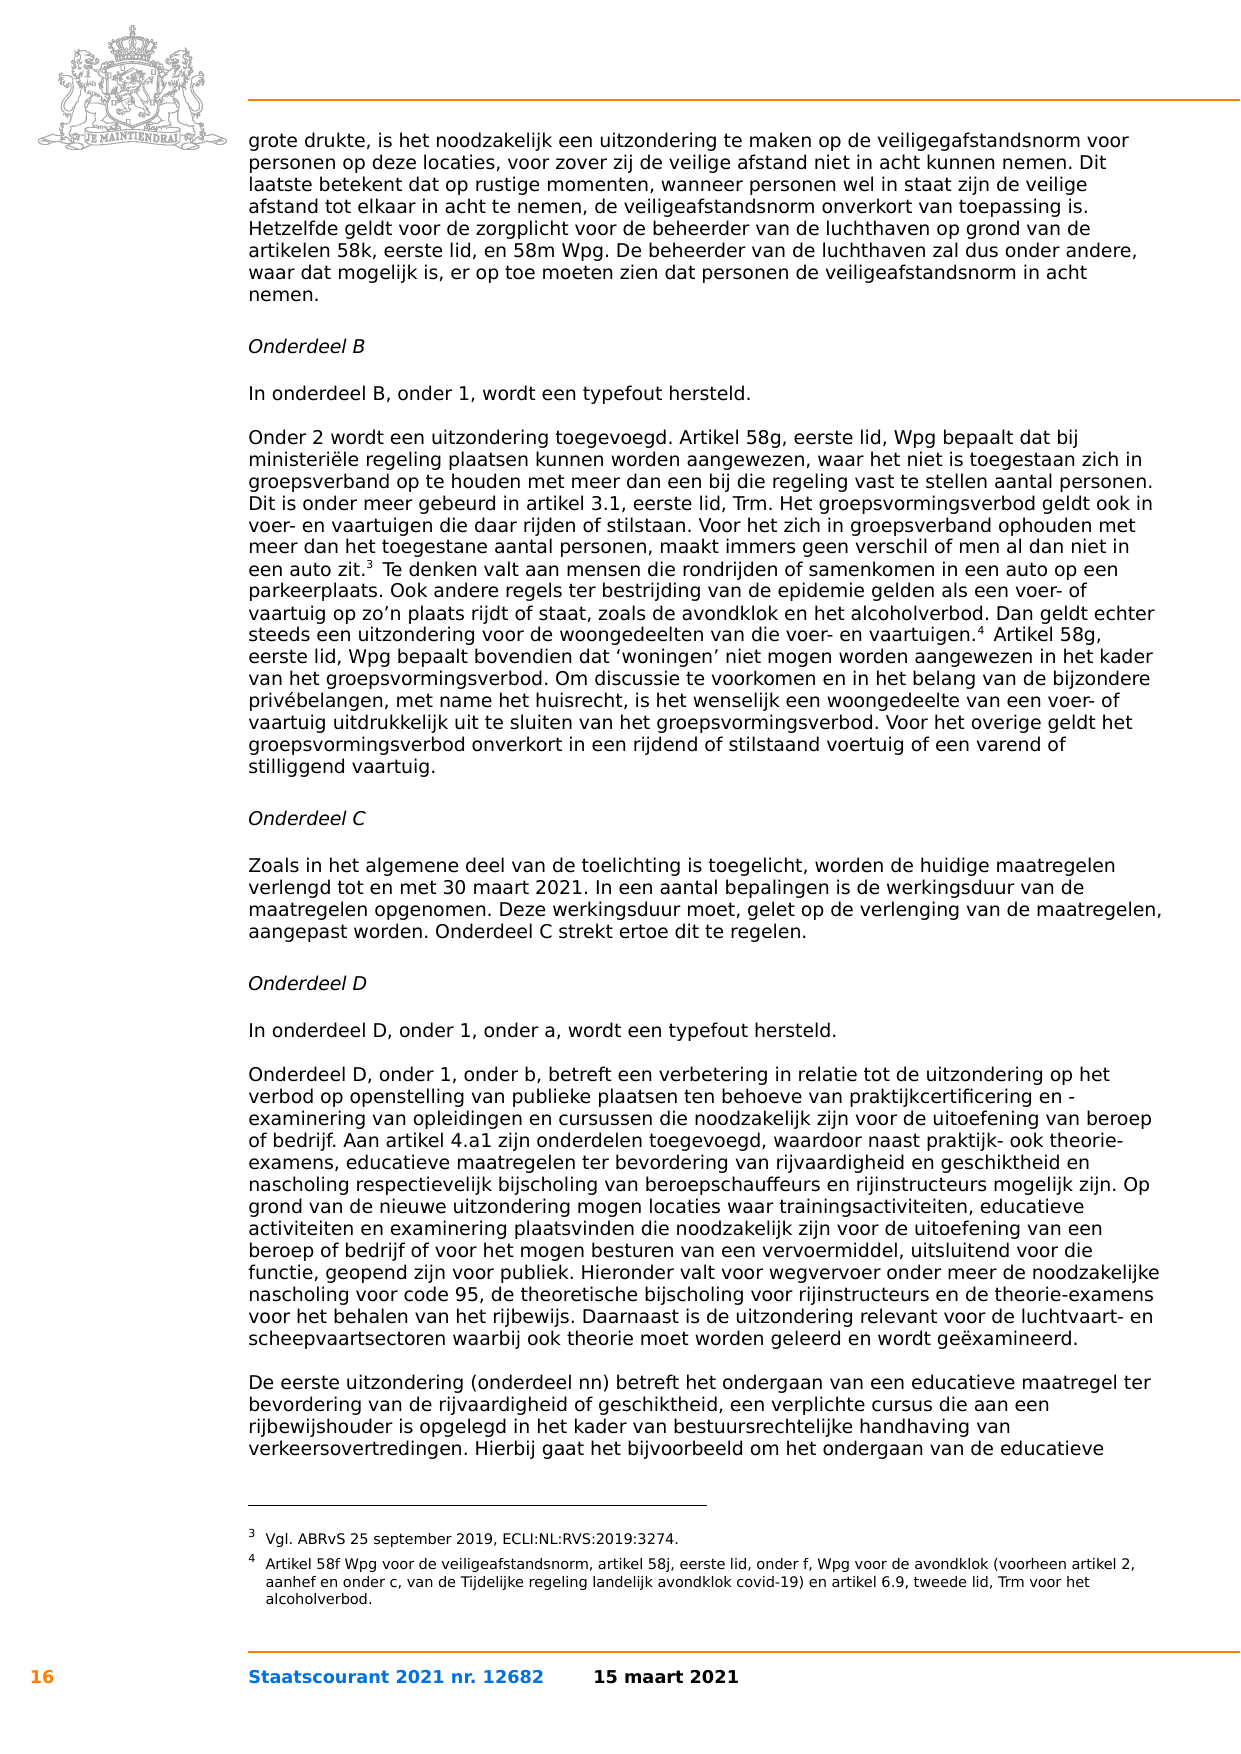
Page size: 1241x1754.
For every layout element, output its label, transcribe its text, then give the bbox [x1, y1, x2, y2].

text Vgl. ABRvS 25 september 2019, ECLI:NL:RVS:2019:3274. [248, 1527, 1163, 1549]
text De eerste uitzondering (onderdeel nn) betreft het ondergaan van een educatieve maatregel ter bevordering van de rijvaardigheid of geschiktheid, een verplichte cursus die aan een rijbewijshouder is opgelegd in het kader van bestuursrechtelijke handhaving van verkeersovertredingen. Hierbij gaat het bijvoorbeeld om het ondergaan van de educatieve [248, 1372, 1163, 1459]
text Zoals in het algemene deel van de toelichting is toegelicht, worden de huidige maatregelen verlengd tot en met 30 maart 2021. In een aantal bepalingen is de werkingsduur van de maatregelen opgenomen. Deze werkingsduur moet, gelet op de verlenging van de maatregelen, aangepast worden. Onderdeel C strekt ertoe dit te regelen. [248, 855, 1163, 943]
subtitle Onderdeel D [248, 973, 1163, 995]
text Artikel 58f Wpg voor de veiligeafstandsnorm, artikel 58j, eerste lid, onder f, Wpg voor de avondklok (voorheen artikel 2, aanhef en onder c, van de Tijdelijke regeling landelijk avondklok covid-19) en artikel 6.9, tweede lid, Trm voor het alcoholverbod. [248, 1552, 1163, 1608]
subtitle Onderdeel C [248, 808, 1163, 830]
text grote drukte, is het noodzakelijk een uitzondering te maken op de veiligegafstandsnorm voor personen op deze locaties, voor zover zij de veilige afstand niet in acht kunnen nemen. Dit laatste betekent dat op rustige momenten, wanneer personen wel in staat zijn de veilige afstand tot elkaar in acht te nemen, de veiligeafstandsnorm onverkort van toepassing is. Hetzelfde geldt voor de zorgplicht voor de beheerder van de luchthaven op grond van de artikelen 58k, eerste lid, en 58m Wpg. De beheerder van de luchthaven zal dus onder andere, waar dat mogelijk is, er op toe moeten zien dat personen de veiligeafstandsnorm in acht nemen. [248, 130, 1163, 306]
text Onder 2 wordt een uitzondering toegevoegd. Artikel 58g, eerste lid, Wpg bepaalt dat bij ministeriële regeling plaatsen kunnen worden aangewezen, waar het niet is toegestaan zich in groepsverband op te houden met meer dan een bij die regeling vast te stellen aantal personen. Dit is onder meer gebeurd in artikel 3.1, eerste lid, Trm. Het groepsvormingsverbod geldt ook in voer- en vaartuigen die daar rijden of stilstaan. Voor het zich in groepsverband ophouden met meer dan het toegestane aantal personen, maakt immers geen verschil of men al dan niet in een auto zit. Te denken valt aan mensen die rondrijden of samenkomen in een auto op een parkeerplaats. Ook andere regels ter bestrijding van de epidemie gelden als een voer- of vaartuig op zo’n plaats rijdt of staat, zoals de avondklok en het alcoholverbod. Dan geldt echter steeds een uitzondering voor de woongedeelten van die voer- en vaartuigen. Artikel 58g, eerste lid, Wpg bepaalt bovendien dat ‘woningen’ niet mogen worden aangewezen in het kader van het groepsvormingsverbod. Om discussie te voorkomen en in het belang van de bijzondere privébelangen, met name het huisrecht, is het wenselijk een woongedeelte van een voer- of vaartuig uitdrukkelijk uit te sluiten van het groepsvormingsverbod. Voor het overige geldt het groepsvormingsverbod onverkort in een rijdend of stilstaand voertuig of een varend of stilliggend vaartuig. [248, 427, 1163, 778]
text In onderdeel B, onder 1, wordt een typefout hersteld. [248, 383, 1163, 405]
picture [38, 25, 227, 150]
text Onderdeel D, onder 1, onder b, betreft een verbetering in relatie tot de uitzondering op het verbod op openstelling van publieke plaatsen ten behoeve van praktijkcertificering en -examinering van opleidingen en cursussen die noodzakelijk zijn voor de uitoefening van beroep of bedrijf. Aan artikel 4.a1 zijn onderdelen toegevoegd, waardoor naast praktijk- ook theorie-examens, educatieve maatregelen ter bevordering van rijvaardigheid en geschiktheid en nascholing respectievelijk bijscholing van beroepschauffeurs en rijinstructeurs mogelijk zijn. Op grond van de nieuwe uitzondering mogen locaties waar trainingsactiviteiten, educatieve activiteiten en examinering plaatsvinden die noodzakelijk zijn voor de uitoefening van een beroep of bedrijf of voor het mogen besturen van een vervoermiddel, uitsluitend voor die functie, geopend zijn voor publiek. Hieronder valt voor wegvervoer onder meer de noodzakelijke nascholing voor code 95, de theoretische bijscholing voor rijinstructeurs en de theorie-examens voor het behalen van het rijbewijs. Daarnaast is de uitzondering relevant voor de luchtvaart- en scheepvaartsectoren waarbij ook theorie moet worden geleerd en wordt geëxamineerd. [248, 1064, 1163, 1350]
text In onderdeel D, onder 1, onder a, wordt een typefout hersteld. [248, 1020, 1163, 1042]
subtitle Onderdeel B [248, 336, 1163, 358]
